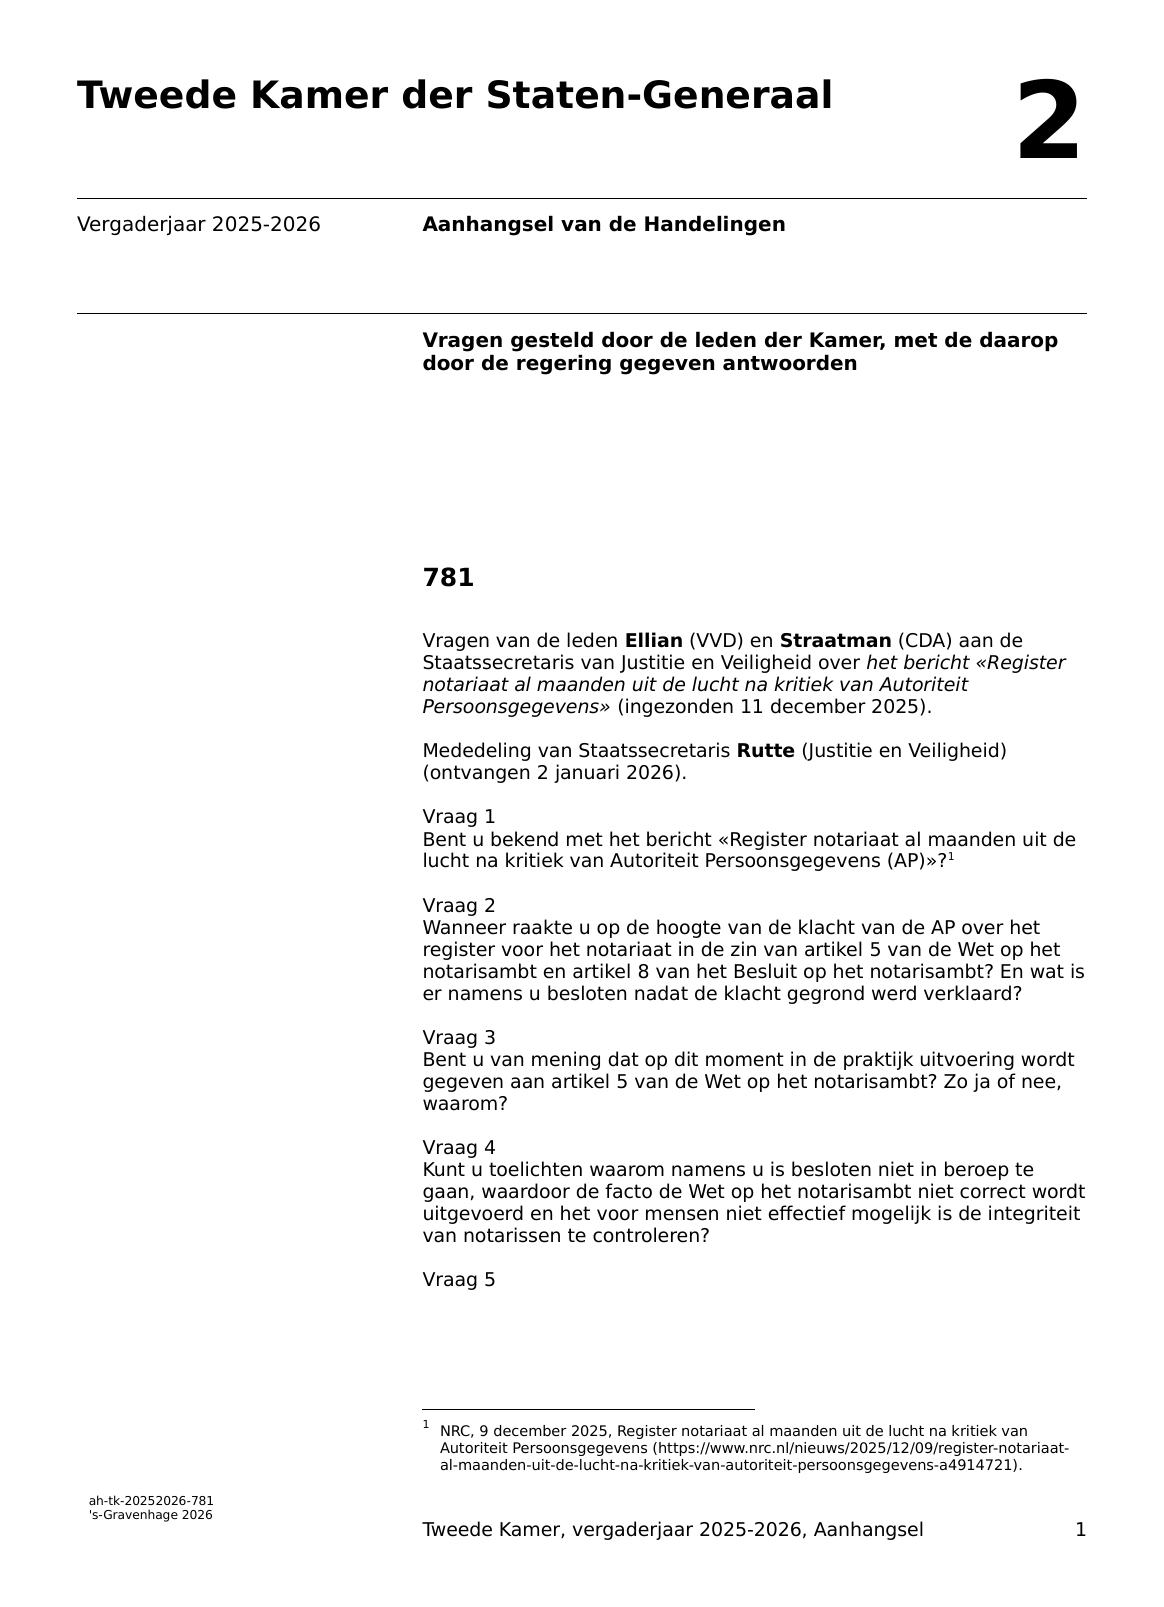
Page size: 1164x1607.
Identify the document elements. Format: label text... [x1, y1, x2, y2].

text Wanneer raakte u op de hoogte van de klacht van de AP over het register voor het notariaat in de zin van artikel 5 van de Wet op het notarisambt en artikel 8 van het Besluit op het notarisambt? En wat is er namens u besloten nadat de klacht gegrond werd verklaard? [422, 917, 1087, 1004]
text Kunt u toelichten waarom namens u is besloten niet in beroep te gaan, waardoor de facto de Wet op het notarisambt niet correct wordt uitgevoerd en het voor mensen niet effectief mogelijk is de integriteit van notarissen te controleren? [422, 1159, 1087, 1247]
table_cell Aanhangsel van de Handelingen [422, 199, 1087, 313]
text Mededeling van Staatssecretaris Rutte (Justitie en Veiligheid) (ontvangen 2 januari 2026). [422, 740, 1087, 784]
text Bent u bekend met het bericht «Register notariaat al maanden uit de lucht na kritiek van Autoriteit Persoonsgegevens (AP)»? [422, 828, 1087, 872]
text Vraag 4 [422, 1137, 1087, 1159]
text Vraag 2 [422, 894, 1087, 917]
table_header Tweede Kamer der Staten-Generaal [77, 59, 886, 198]
table_cell Vergaderjaar 2025-2026 [77, 199, 422, 313]
text NRC, 9 december 2025, Register notariaat al maanden uit de lucht na kritiek van Autoriteit Persoonsgegevens (https://www.nrc.nl/nieuws/2025/12/09/register-notariaat-al-maanden-uit-de-lucht-na-kritiek-van-autoriteit-persoonsgegevens-a4914721). [422, 1418, 1087, 1474]
table_cell [77, 314, 422, 375]
text Vraag 5 [422, 1269, 1087, 1291]
text Vraag 3 [422, 1027, 1087, 1049]
text Vragen van de leden Ellian (VVD) en Straatman (CDA) aan de Staatssecretaris van Justitie en Veiligheid over het bericht «Register notariaat al maanden uit de lucht na kritiek van Autoriteit Persoonsgegevens» (ingezonden 11 december 2025). [422, 630, 1087, 718]
text 's-Gravenhage 2026 [88, 1508, 323, 1522]
text ah-tk-20252026-781 [88, 1494, 323, 1508]
text Bent u van mening dat op dit moment in de praktijk uitvoering wordt gegeven aan artikel 5 van de Wet op het notarisambt? Zo ja of nee, waarom? [422, 1049, 1087, 1114]
table_header 2 [886, 59, 1087, 198]
text Vraag 1 [422, 806, 1087, 828]
table_cell Vragen gesteld door de leden der Kamer, met de daarop door de regering gegeven antwoorden [422, 314, 1087, 375]
text 781 [422, 563, 1087, 592]
